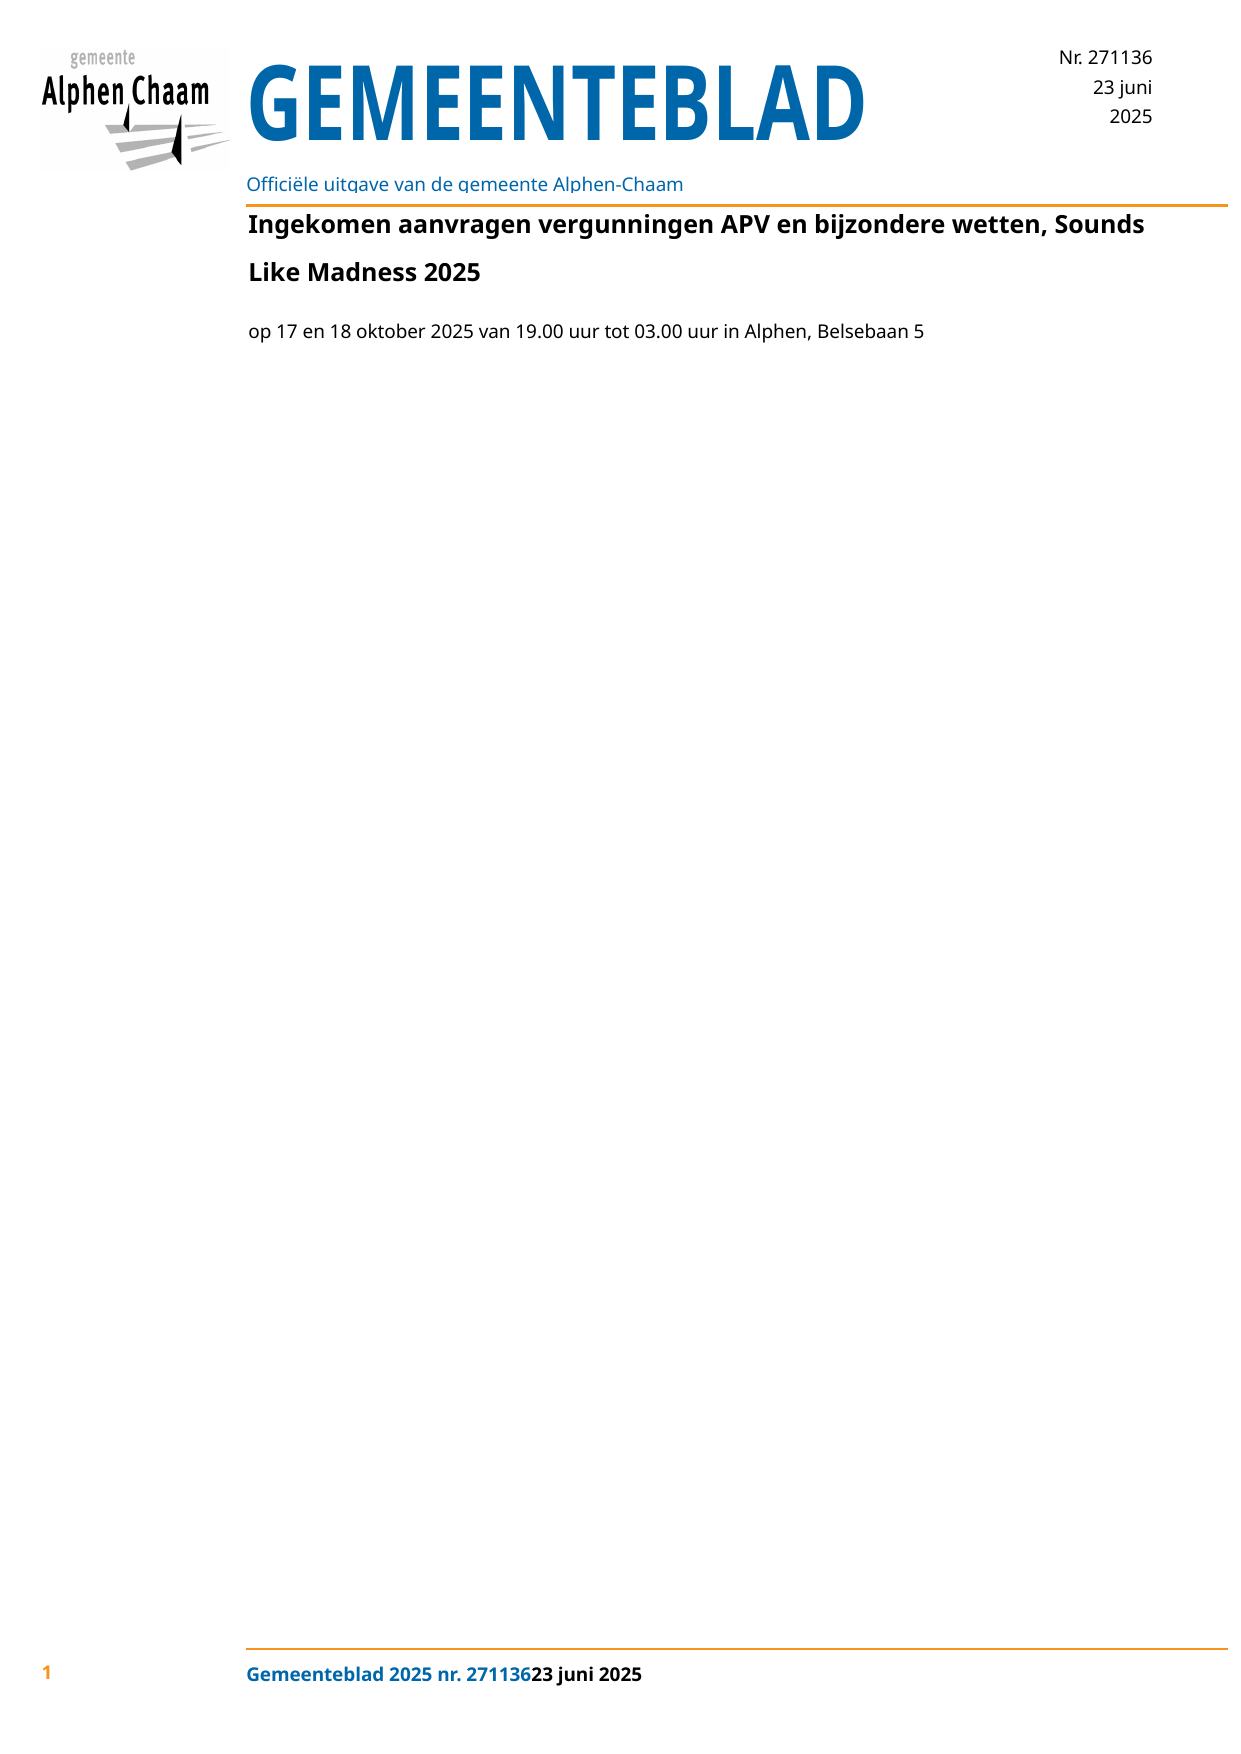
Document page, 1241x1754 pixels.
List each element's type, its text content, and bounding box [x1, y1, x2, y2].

text Ingekomen aanvragen vergunningen APV en bijzondere wetten, Sounds Like Madness 2025 [248, 207, 1152, 288]
text op 17 en 18 oktober 2025 van 19.00 uur tot 03.00 uur in Alphen, Belsebaan 5 [248, 318, 1152, 344]
picture [41, 47, 231, 172]
